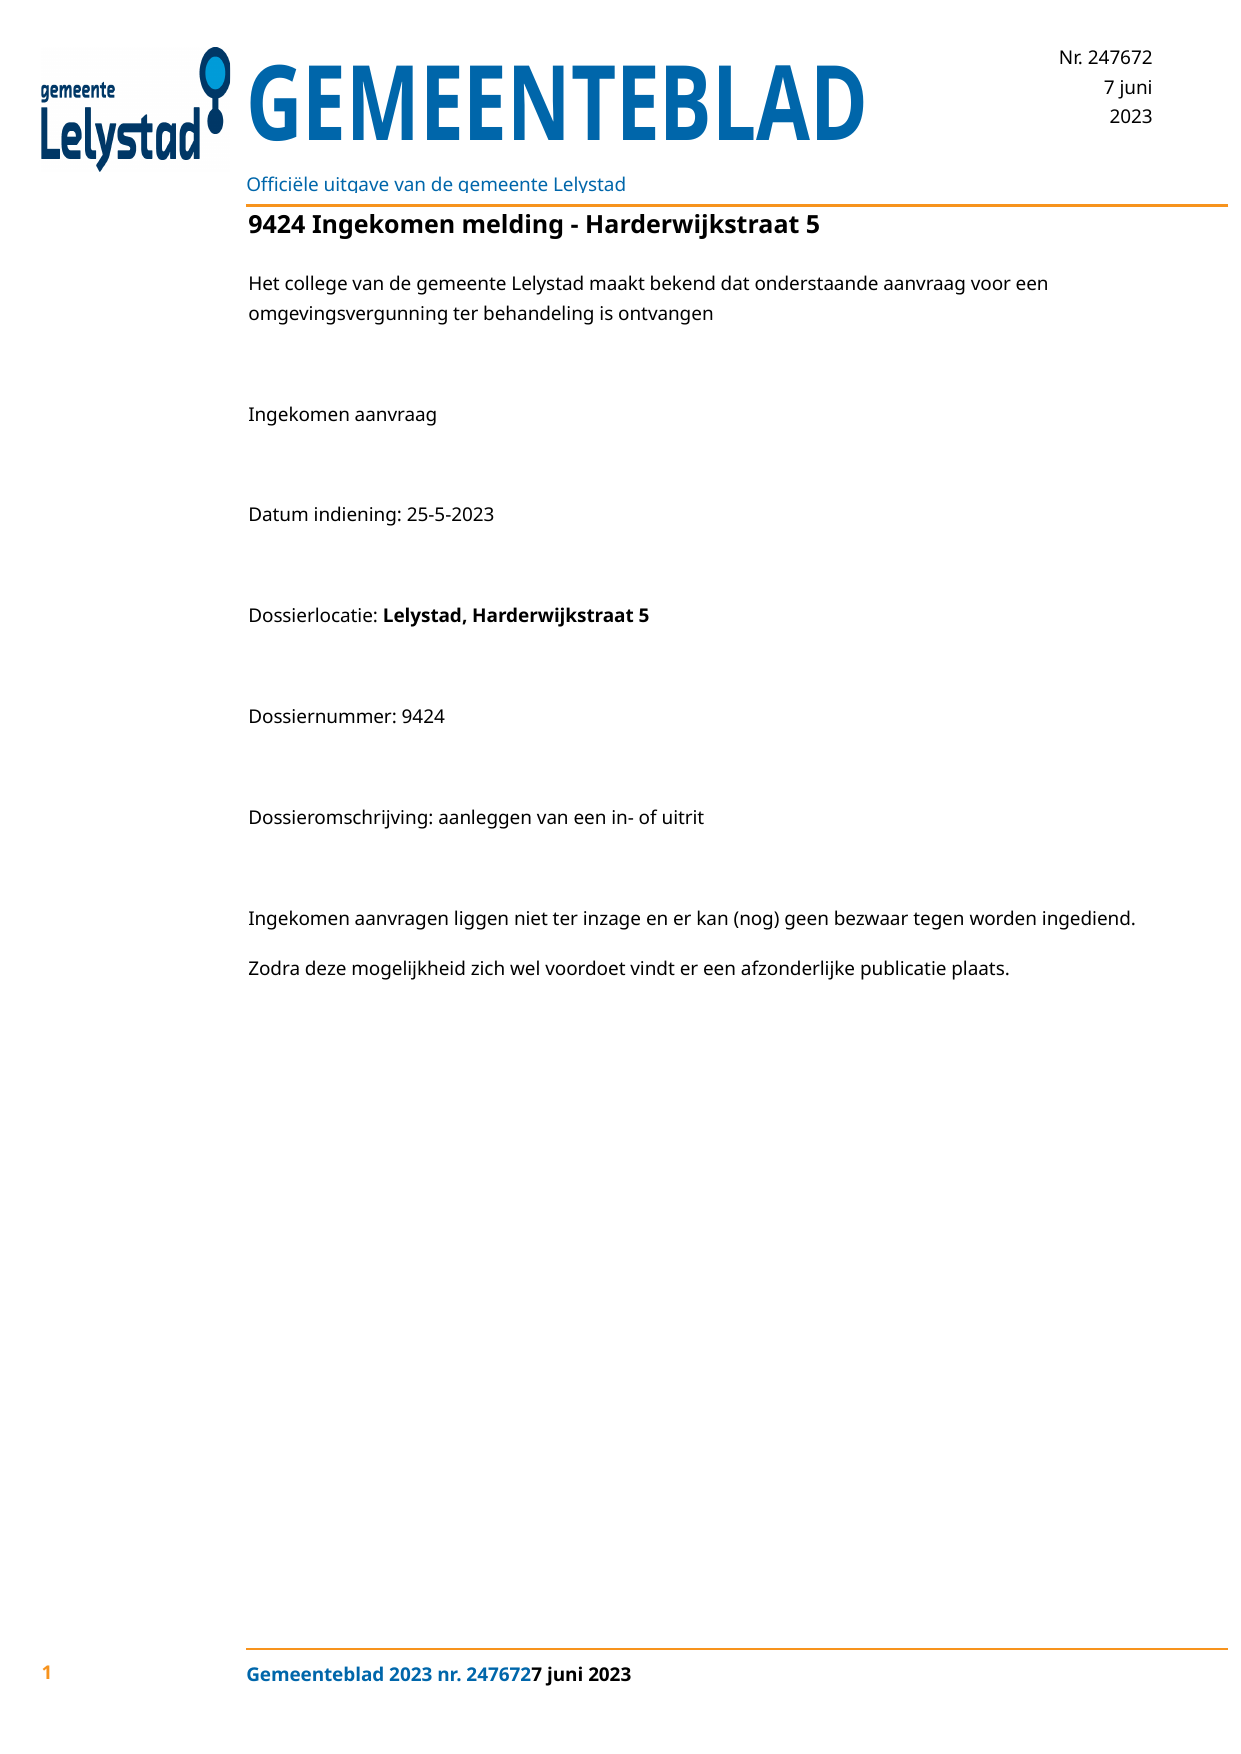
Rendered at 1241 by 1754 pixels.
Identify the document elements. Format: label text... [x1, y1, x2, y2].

text Dossiernummer: 9424 [248, 703, 1152, 729]
text Zodra deze mogelijkheid zich wel voordoet vindt er een afzonderlijke publicatie plaats. [248, 955, 1152, 981]
text Ingekomen aanvraag [248, 401, 1152, 426]
text Dossieromschrijving: aanleggen van een in- of uitrit [248, 804, 1152, 830]
text Ingekomen aanvragen liggen niet ter inzage en er kan (nog) geen bezwaar tegen worden ingediend. [248, 905, 1152, 931]
text Het college van de gemeente Lelystad maakt bekend dat onderstaande aanvraag voor een omgevingsvergunning ter behandeling is ontvangen [248, 270, 1152, 326]
text Dossierlocatie: Lelystad, Harderwijkstraat 5 [248, 602, 1152, 628]
text Datum indiening: 25-5-2023 [248, 502, 1152, 527]
text 9424 Ingekomen melding - Harderwijkstraat 5 [248, 207, 1152, 241]
picture [41, 47, 231, 172]
